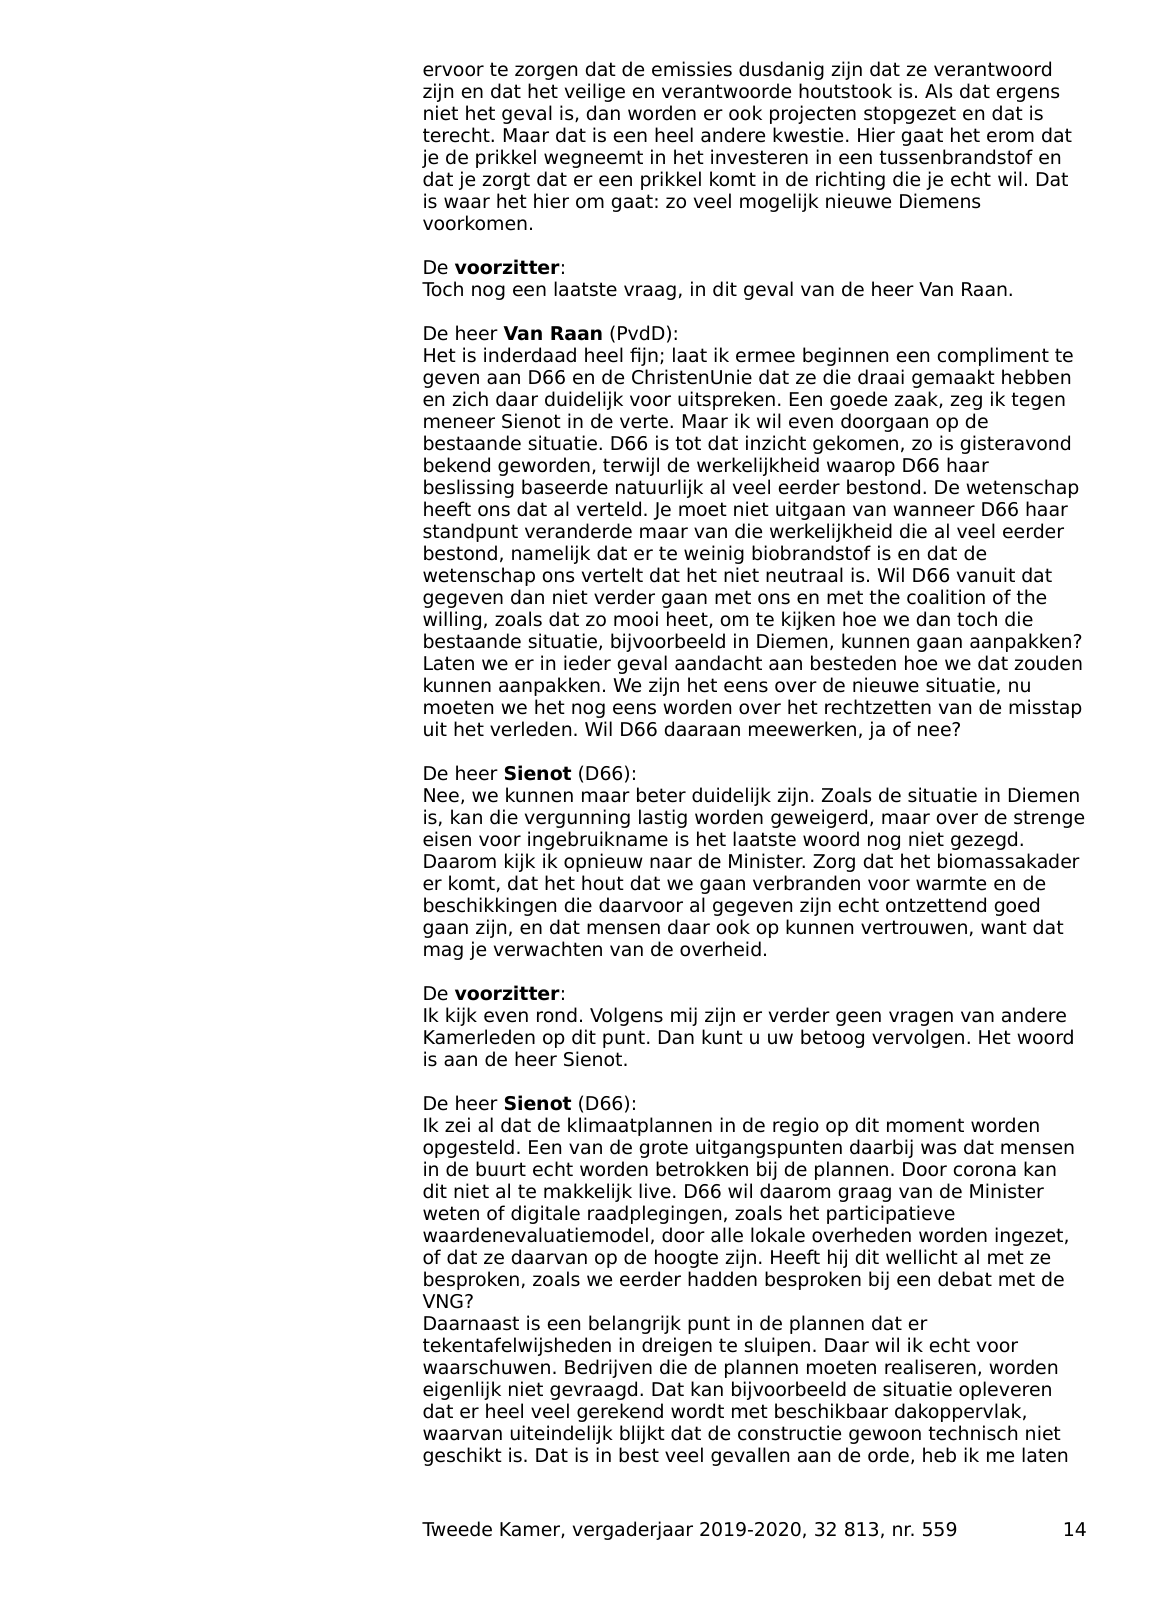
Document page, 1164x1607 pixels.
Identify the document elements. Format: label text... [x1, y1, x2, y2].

text ervoor te zorgen dat de emissies dusdanig zijn dat ze verantwoord zijn en dat het veilige en verantwoorde houtstook is. Als dat ergens niet het geval is, dan worden er ook projecten stopgezet en dat is terecht. Maar dat is een heel andere kwestie. Hier gaat het erom dat je de prikkel wegneemt in het investeren in een tussenbrandstof en dat je zorgt dat er een prikkel komt in de richting die je echt wil. Dat is waar het hier om gaat: zo veel mogelijk nieuwe Diemens voorkomen. [422, 59, 1087, 235]
text Toch nog een laatste vraag, in dit geval van de heer Van Raan. [422, 279, 1087, 301]
text De voorzitter: [422, 257, 1087, 279]
text De voorzitter: [422, 983, 1087, 1005]
text De heer Sienot (D66): [422, 1093, 1087, 1115]
text De heer Van Raan (PvdD): [422, 323, 1087, 345]
text Nee, we kunnen maar beter duidelijk zijn. Zoals de situatie in Diemen is, kan die vergunning lastig worden geweigerd, maar over de strenge eisen voor ingebruikname is het laatste woord nog niet gezegd. Daarom kijk ik opnieuw naar de Minister. Zorg dat het biomassakader er komt, dat het hout dat we gaan verbranden voor warmte en de beschikkingen die daarvoor al gegeven zijn echt ontzettend goed gaan zijn, en dat mensen daar ook op kunnen vertrouwen, want dat mag je verwachten van de overheid. [422, 785, 1087, 961]
text Ik kijk even rond. Volgens mij zijn er verder geen vragen van andere Kamerleden op dit punt. Dan kunt u uw betoog vervolgen. Het woord is aan de heer Sienot. [422, 1005, 1087, 1071]
text Ik zei al dat de klimaatplannen in de regio op dit moment worden opgesteld. Een van de grote uitgangspunten daarbij was dat mensen in de buurt echt worden betrokken bij de plannen. Door corona kan dit niet al te makkelijk live. D66 wil daarom graag van de Minister weten of digitale raadplegingen, zoals het participatieve waardenevaluatiemodel, door alle lokale overheden worden ingezet, of dat ze daarvan op de hoogte zijn. Heeft hij dit wellicht al met ze besproken, zoals we eerder hadden besproken bij een debat met de VNG? [422, 1115, 1087, 1313]
text Daarnaast is een belangrijk punt in de plannen dat er tekentafelwijsheden in dreigen te sluipen. Daar wil ik echt voor waarschuwen. Bedrijven die de plannen moeten realiseren, worden eigenlijk niet gevraagd. Dat kan bijvoorbeeld de situatie opleveren dat er heel veel gerekend wordt met beschikbaar dakoppervlak, waarvan uiteindelijk blijkt dat de constructie gewoon technisch niet geschikt is. Dat is in best veel gevallen aan de orde, heb ik me laten [422, 1313, 1087, 1467]
text Het is inderdaad heel fijn; laat ik ermee beginnen een compliment te geven aan D66 en de ChristenUnie dat ze die draai gemaakt hebben en zich daar duidelijk voor uitspreken. Een goede zaak, zeg ik tegen meneer Sienot in de verte. Maar ik wil even doorgaan op de bestaande situatie. D66 is tot dat inzicht gekomen, zo is gisteravond bekend geworden, terwijl de werkelijkheid waarop D66 haar beslissing baseerde natuurlijk al veel eerder bestond. De wetenschap heeft ons dat al verteld. Je moet niet uitgaan van wanneer D66 haar standpunt veranderde maar van die werkelijkheid die al veel eerder bestond, namelijk dat er te weinig biobrandstof is en dat de wetenschap ons vertelt dat het niet neutraal is. Wil D66 vanuit dat gegeven dan niet verder gaan met ons en met the coalition of the willing, zoals dat zo mooi heet, om te kijken hoe we dan toch die bestaande situatie, bijvoorbeeld in Diemen, kunnen gaan aanpakken? Laten we er in ieder geval aandacht aan besteden hoe we dat zouden kunnen aanpakken. We zijn het eens over de nieuwe situatie, nu moeten we het nog eens worden over het rechtzetten van de misstap uit het verleden. Wil D66 daaraan meewerken, ja of nee? [422, 345, 1087, 741]
text De heer Sienot (D66): [422, 763, 1087, 785]
